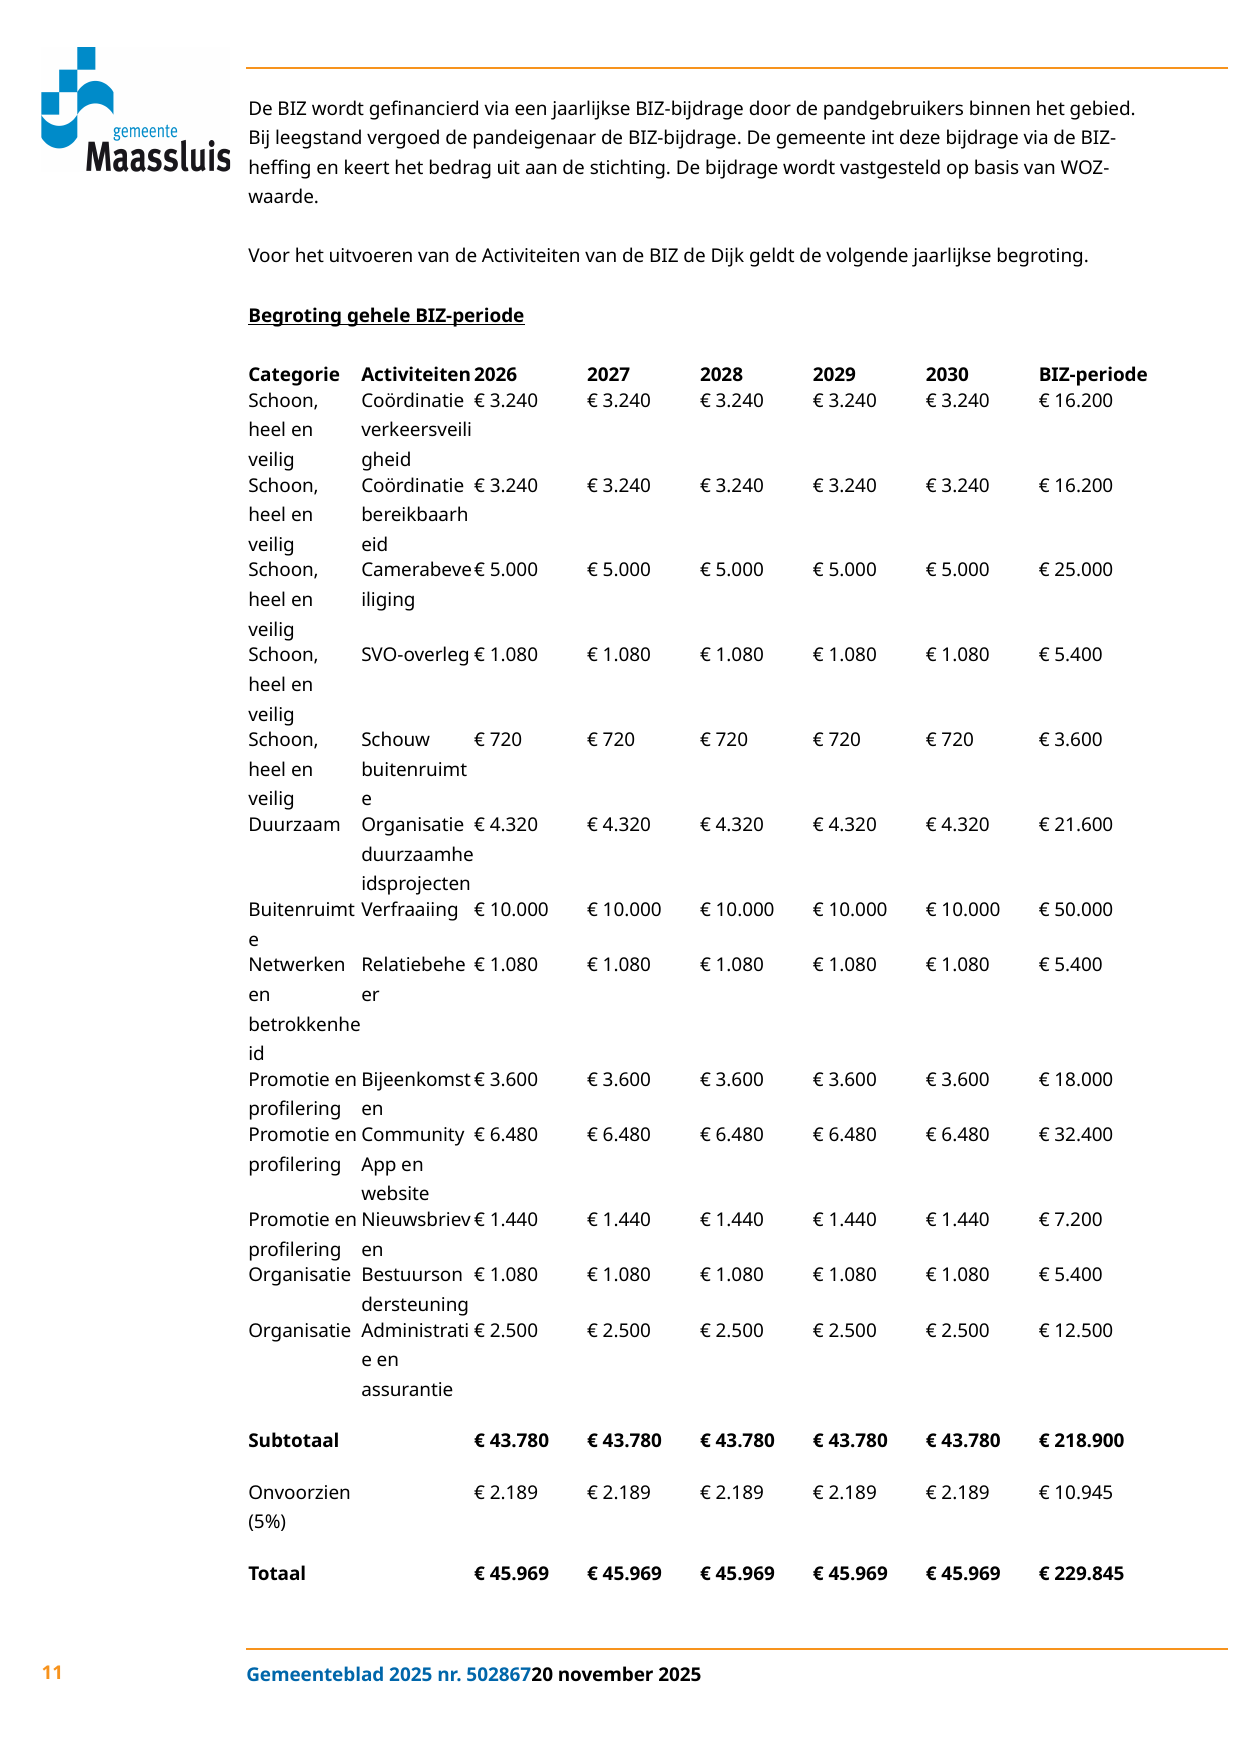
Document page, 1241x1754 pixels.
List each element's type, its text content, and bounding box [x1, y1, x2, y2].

table_cell € 5.000 [813, 557, 926, 642]
table_cell € 7.200 [1039, 1206, 1152, 1262]
table_cell € 2.189 [813, 1479, 926, 1534]
table_cell € 2.500 [474, 1317, 587, 1402]
table_cell [474, 1402, 587, 1427]
table_cell € 1.080 [587, 1262, 700, 1317]
table_cell € 1.080 [474, 1262, 587, 1317]
table_cell € 5.400 [1039, 952, 1152, 1066]
table_cell € 6.480 [813, 1121, 926, 1206]
table_cell € 3.600 [926, 1066, 1038, 1121]
table_cell € 720 [474, 726, 587, 811]
table_cell [248, 1534, 361, 1560]
table_cell Schoon, heel en veilig [248, 726, 361, 811]
table_cell Duurzaam [248, 811, 361, 896]
table_cell € 12.500 [1039, 1317, 1152, 1402]
table_cell € 3.240 [587, 472, 700, 557]
table_cell € 5.000 [926, 557, 1038, 642]
table_cell [361, 1534, 474, 1560]
table_cell € 3.600 [474, 1066, 587, 1121]
table_cell [587, 1402, 700, 1427]
table_cell € 45.969 [474, 1560, 587, 1586]
table_cell € 1.080 [926, 1262, 1038, 1317]
table_cell € 1.440 [587, 1206, 700, 1262]
table_cell Relatiebeheer [361, 952, 474, 1066]
picture [41, 47, 77, 92]
table_cell Nieuwsbrieven [361, 1206, 474, 1262]
table_cell [248, 1453, 361, 1479]
table_cell € 3.600 [813, 1066, 926, 1121]
table_cell Community App en website [361, 1121, 474, 1206]
table_cell [1039, 1402, 1152, 1427]
table_cell Subtotaal [248, 1428, 361, 1453]
text Begroting gehele BIZ-periode [248, 302, 1152, 328]
table_cell [474, 1453, 587, 1479]
table_cell [700, 1453, 813, 1479]
table_cell [926, 1402, 1038, 1427]
table_cell Totaal [248, 1560, 361, 1586]
table_cell € 1.080 [587, 952, 700, 1066]
table_cell € 3.240 [813, 387, 926, 472]
table_cell € 5.000 [474, 557, 587, 642]
table_cell € 1.080 [700, 952, 813, 1066]
table_cell € 3.240 [474, 472, 587, 557]
table_cell € 4.320 [700, 811, 813, 896]
table_cell SVO-overleg [361, 642, 474, 726]
table_cell € 10.000 [700, 896, 813, 952]
table_cell [1039, 1534, 1152, 1560]
table_cell € 6.480 [700, 1121, 813, 1206]
table_cell € 1.080 [813, 642, 926, 726]
table_cell € 10.945 [1039, 1479, 1152, 1534]
table_cell € 18.000 [1039, 1066, 1152, 1121]
table_cell € 2.189 [700, 1479, 813, 1534]
table_cell [926, 1534, 1038, 1560]
table_cell € 43.780 [700, 1428, 813, 1453]
table_cell € 2.500 [813, 1317, 926, 1402]
table_cell € 3.600 [700, 1066, 813, 1121]
table_cell € 45.969 [926, 1560, 1038, 1586]
table_cell € 1.080 [474, 952, 587, 1066]
picture [41, 47, 231, 172]
table_cell € 1.080 [926, 952, 1038, 1066]
table_cell € 1.080 [700, 642, 813, 726]
table_cell € 2.189 [926, 1479, 1038, 1534]
table_cell € 229.845 [1039, 1560, 1152, 1586]
table_header 2030 [926, 361, 1038, 387]
table_cell [1039, 1453, 1152, 1479]
table_cell Schouw buitenruimte [361, 726, 474, 811]
table_header 2027 [587, 361, 700, 387]
table_cell Administratie en assurantie [361, 1317, 474, 1402]
table_cell € 1.440 [474, 1206, 587, 1262]
table_cell [813, 1453, 926, 1479]
table_cell € 3.600 [1039, 726, 1152, 811]
table_cell € 3.240 [587, 387, 700, 472]
table_cell € 720 [926, 726, 1038, 811]
table_header Activiteiten [361, 361, 474, 387]
table_cell Schoon, heel en veilig [248, 557, 361, 642]
table_cell € 45.969 [700, 1560, 813, 1586]
table_cell Buitenruimte [248, 896, 361, 952]
table_cell € 43.780 [813, 1428, 926, 1453]
table_cell € 6.480 [587, 1121, 700, 1206]
table_cell € 3.240 [813, 472, 926, 557]
table_cell Bestuursondersteuning [361, 1262, 474, 1317]
table_cell € 1.080 [587, 642, 700, 726]
table_cell [700, 1402, 813, 1427]
table_cell Coördinatie bereikbaarheid [361, 472, 474, 557]
table_cell [700, 1534, 813, 1560]
table_cell Netwerken en betrokkenheid [248, 952, 361, 1066]
table_cell Organisatie duurzaamheidsprojecten [361, 811, 474, 896]
table_cell € 720 [700, 726, 813, 811]
table_cell [248, 1402, 361, 1427]
table_cell [361, 1428, 474, 1453]
text Voor het uitvoeren van de Activiteiten van de BIZ de Dijk geldt de volgende jaarlijkse begroting. [248, 243, 1152, 268]
table_header 2026 [474, 361, 587, 387]
table_cell € 1.080 [813, 952, 926, 1066]
table_cell € 2.189 [474, 1479, 587, 1534]
table_cell € 1.440 [926, 1206, 1038, 1262]
table_cell € 10.000 [474, 896, 587, 952]
table_cell Coördinatie verkeersveiligheid [361, 387, 474, 472]
table_cell Schoon, heel en veilig [248, 642, 361, 726]
table_cell € 720 [587, 726, 700, 811]
table_cell [813, 1534, 926, 1560]
table_cell € 25.000 [1039, 557, 1152, 642]
table_header Categorie [248, 361, 361, 387]
table_cell € 3.600 [587, 1066, 700, 1121]
table_cell Schoon, heel en veilig [248, 387, 361, 472]
table_cell € 3.240 [700, 472, 813, 557]
table_cell Organisatie [248, 1262, 361, 1317]
table_cell Onvoorzien (5%) [248, 1479, 361, 1534]
table_cell € 3.240 [700, 387, 813, 472]
table_cell € 720 [813, 726, 926, 811]
table_header 2029 [813, 361, 926, 387]
table_cell € 4.320 [587, 811, 700, 896]
table_cell € 1.080 [813, 1262, 926, 1317]
table_cell € 10.000 [926, 896, 1038, 952]
table_cell € 5.000 [700, 557, 813, 642]
table_cell € 4.320 [813, 811, 926, 896]
table_cell € 43.780 [587, 1428, 700, 1453]
table_cell € 50.000 [1039, 896, 1152, 952]
table_cell € 1.080 [474, 642, 587, 726]
table_cell Organisatie [248, 1317, 361, 1402]
table_cell Camerabeveiliging [361, 557, 474, 642]
table_cell € 10.000 [813, 896, 926, 952]
table_cell € 1.440 [813, 1206, 926, 1262]
table_cell [813, 1402, 926, 1427]
table_cell Promotie en profilering [248, 1206, 361, 1262]
table_cell € 5.400 [1039, 642, 1152, 726]
table_cell € 16.200 [1039, 472, 1152, 557]
table_cell € 45.969 [813, 1560, 926, 1586]
table_cell € 1.440 [700, 1206, 813, 1262]
table_cell € 21.600 [1039, 811, 1152, 896]
table_cell € 3.240 [926, 387, 1038, 472]
table_header BIZ-periode [1039, 361, 1152, 387]
table_cell [926, 1453, 1038, 1479]
table_cell [361, 1453, 474, 1479]
table_cell € 218.900 [1039, 1428, 1152, 1453]
table_cell [587, 1453, 700, 1479]
table_cell [361, 1479, 474, 1534]
table_cell € 6.480 [474, 1121, 587, 1206]
table_cell € 43.780 [474, 1428, 587, 1453]
table_cell [474, 1534, 587, 1560]
table_cell Verfraaiing [361, 896, 474, 952]
table_cell Bijeenkomsten [361, 1066, 474, 1121]
table_cell € 5.000 [587, 557, 700, 642]
table_cell € 2.500 [926, 1317, 1038, 1402]
table_cell € 1.080 [926, 642, 1038, 726]
table_cell [361, 1402, 474, 1427]
table_header 2028 [700, 361, 813, 387]
text De BIZ wordt gefinancierd via een jaarlijkse BIZ-bijdrage door de pandgebruikers binnen het gebied. Bij leegstand vergoed de pandeigenaar de BIZ-bijdrage. De gemeente int deze bijdrage via de BIZ-heffing en keert het bedrag uit aan de stichting. De bijdrage wordt vastgesteld op basis van WOZ-waarde. [248, 95, 1152, 209]
table_cell € 3.240 [474, 387, 587, 472]
table_cell € 4.320 [474, 811, 587, 896]
table_cell € 10.000 [587, 896, 700, 952]
table_cell Schoon, heel en veilig [248, 472, 361, 557]
table_cell € 3.240 [926, 472, 1038, 557]
table_cell € 45.969 [587, 1560, 700, 1586]
table_cell € 5.400 [1039, 1262, 1152, 1317]
table_cell [587, 1534, 700, 1560]
table_cell Promotie en profilering [248, 1066, 361, 1121]
table_cell € 2.500 [587, 1317, 700, 1402]
table_cell € 2.189 [587, 1479, 700, 1534]
table_cell € 4.320 [926, 811, 1038, 896]
table_cell € 16.200 [1039, 387, 1152, 472]
table_cell € 2.500 [700, 1317, 813, 1402]
table_cell Promotie en profilering [248, 1121, 361, 1206]
table_cell € 6.480 [926, 1121, 1038, 1206]
table_cell € 1.080 [700, 1262, 813, 1317]
table_cell [361, 1560, 474, 1586]
table_cell € 32.400 [1039, 1121, 1152, 1206]
table_cell € 43.780 [926, 1428, 1038, 1453]
